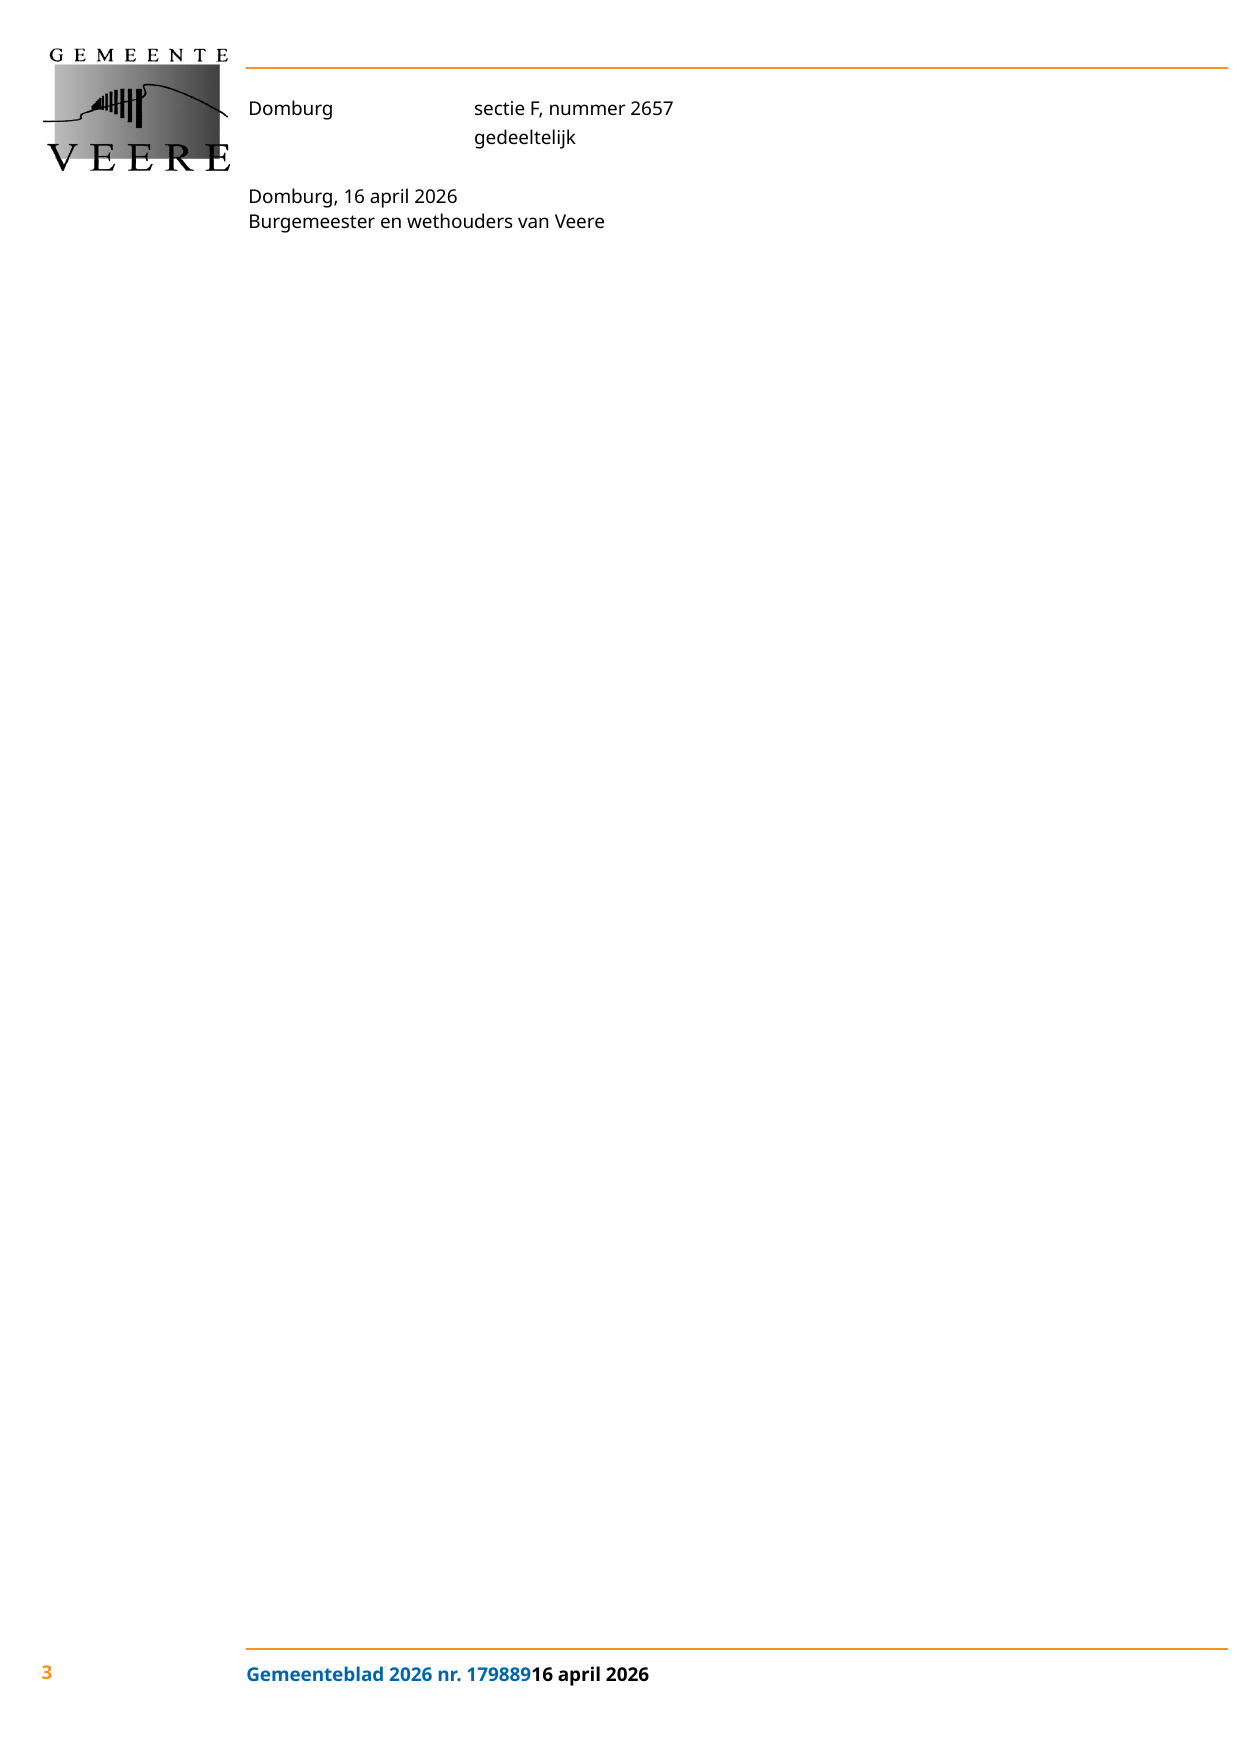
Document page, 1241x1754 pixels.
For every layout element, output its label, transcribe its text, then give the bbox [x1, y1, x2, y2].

picture [41, 47, 231, 172]
table_cell sectie F, nummer 2657 gedeeltelijk [474, 95, 700, 150]
table_cell [700, 95, 926, 150]
text Burgemeester en wethouders van Veere [248, 209, 1152, 234]
text Domburg, 16 april 2026 [248, 183, 1152, 209]
table_cell Domburg [248, 95, 474, 150]
table_cell [926, 95, 1152, 150]
